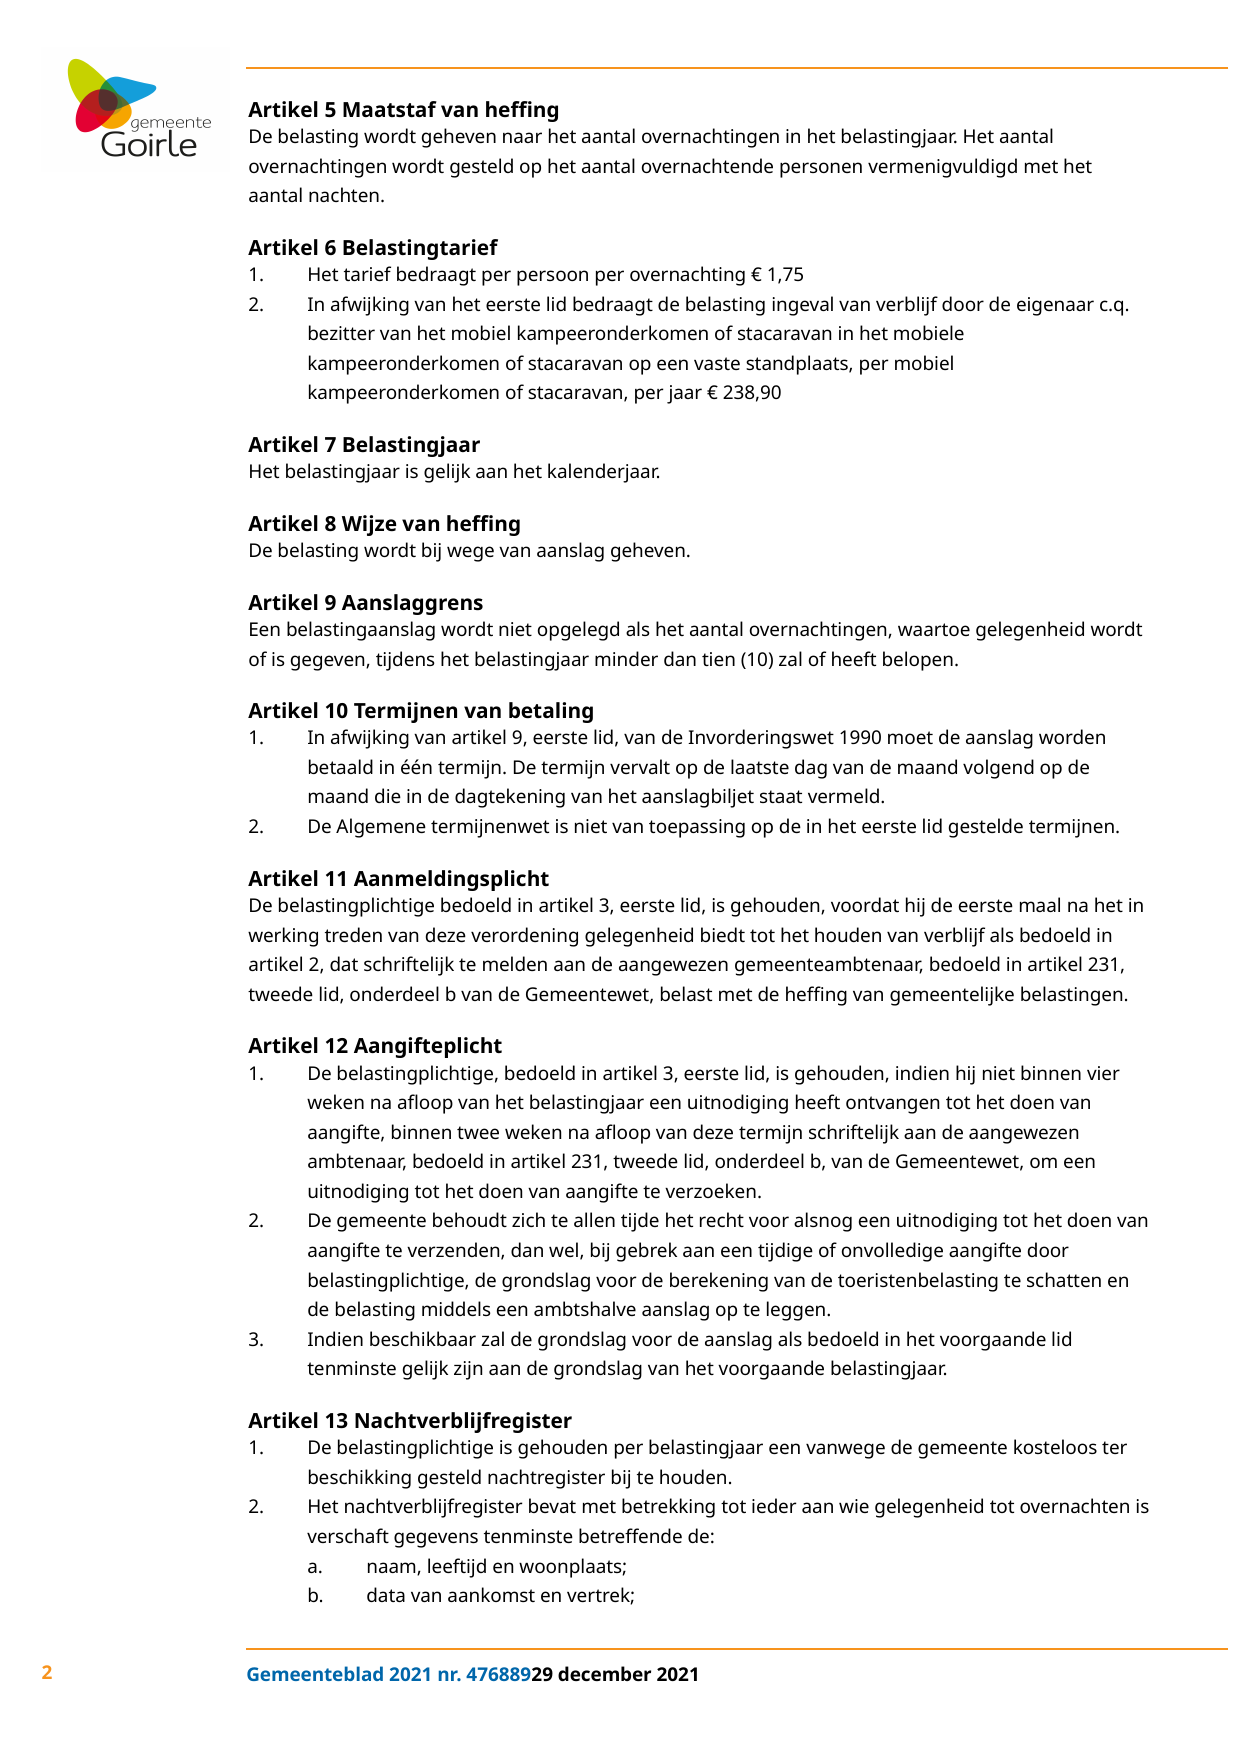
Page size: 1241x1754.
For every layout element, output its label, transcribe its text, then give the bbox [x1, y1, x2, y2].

list Het tarief bedraagt per persoon per overnachting € 1,75 [248, 261, 1152, 287]
text Artikel 7 Belastingjaar [248, 430, 1152, 458]
list Het nachtverblijfregister bevat met betrekking tot ieder aan wie gelegenheid tot overnachten is verschaft gegevens tenminste betreffende de: [248, 1494, 1152, 1549]
list data van aankomst en vertrek; [307, 1582, 1152, 1608]
text Artikel 9 Aanslaggrens [248, 588, 1152, 616]
text Artikel 8 Wijze van heffing [248, 509, 1152, 537]
text Een belastingaanslag wordt niet opgelegd als het aantal overnachtingen, waartoe gelegenheid wordt of is gegeven, tijdens het belastingjaar minder dan tien (10) zal of heeft belopen. [248, 616, 1152, 671]
list De Algemene termijnenwet is niet van toepassing op de in het eerste lid gestelde termijnen. [248, 813, 1152, 839]
list In afwijking van artikel 9, eerste lid, van de Invorderingswet 1990 moet de aanslag worden betaald in één termijn. De termijn vervalt op de laatste dag van de maand volgend op de maand die in de dagtekening van het aanslagbiljet staat vermeld. [248, 724, 1152, 809]
text Artikel 12 Aangifteplicht [248, 1031, 1152, 1060]
text De belasting wordt bij wege van aanslag geheven. [248, 537, 1152, 563]
text Artikel 6 Belastingtarief [248, 233, 1152, 261]
text Artikel 13 Nachtverblijfregister [248, 1406, 1152, 1434]
list De gemeente behoudt zich te allen tijde het recht voor alsnog een uitnodiging tot het doen van aangifte te verzenden, dan wel, bij gebrek aan een tijdige of onvolledige aangifte door belastingplichtige, de grondslag voor de berekening van de toeristenbelasting te schatten en de belasting middels een ambtshalve aanslag op te leggen. [248, 1208, 1152, 1322]
list In afwijking van het eerste lid bedraagt de belasting ingeval van verblijf door de eigenaar c.q. bezitter van het mobiel kampeeronderkomen of stacaravan in het mobiele kampeeronderkomen of stacaravan op een vaste standplaats, per mobiel kampeeronderkomen of stacaravan, per jaar € 238,90 [248, 291, 1152, 405]
text Artikel 5 Maatstaf van heffing [248, 95, 1152, 123]
list Indien beschikbaar zal de grondslag voor de aanslag als bedoeld in het voorgaande lid tenminste gelijk zijn aan de grondslag van het voorgaande belastingjaar. [248, 1326, 1152, 1381]
text De belastingplichtige bedoeld in artikel 3, eerste lid, is gehouden, voordat hij de eerste maal na het in werking treden van deze verordening gelegenheid biedt tot het houden van verblijf als bedoeld in artikel 2, dat schriftelijk te melden aan de aangewezen gemeenteambtenaar, bedoeld in artikel 231, tweede lid, onderdeel b van de Gemeentewet, belast met de heffing van gemeentelijke belastingen. [248, 892, 1152, 1007]
picture [41, 47, 231, 172]
list naam, leeftijd en woonplaats; [307, 1553, 1152, 1578]
text De belasting wordt geheven naar het aantal overnachtingen in het belastingjaar. Het aantal overnachtingen wordt gesteld op het aantal overnachtende personen vermenigvuldigd met het aantal nachten. [248, 123, 1152, 208]
list De belastingplichtige, bedoeld in artikel 3, eerste lid, is gehouden, indien hij niet binnen vier weken na afloop van het belastingjaar een uitnodiging heeft ontvangen tot het doen van aangifte, binnen twee weken na afloop van deze termijn schriftelijk aan de aangewezen ambtenaar, bedoeld in artikel 231, tweede lid, onderdeel b, van de Gemeentewet, om een uitnodiging tot het doen van aangifte te verzoeken. [248, 1060, 1152, 1204]
text Het belastingjaar is gelijk aan het kalenderjaar. [248, 458, 1152, 484]
list De belastingplichtige is gehouden per belastingjaar een vanwege de gemeente kosteloos ter beschikking gesteld nachtregister bij te houden. [248, 1434, 1152, 1490]
text Artikel 11 Aanmeldingsplicht [248, 864, 1152, 892]
text Artikel 10 Termijnen van betaling [248, 696, 1152, 724]
